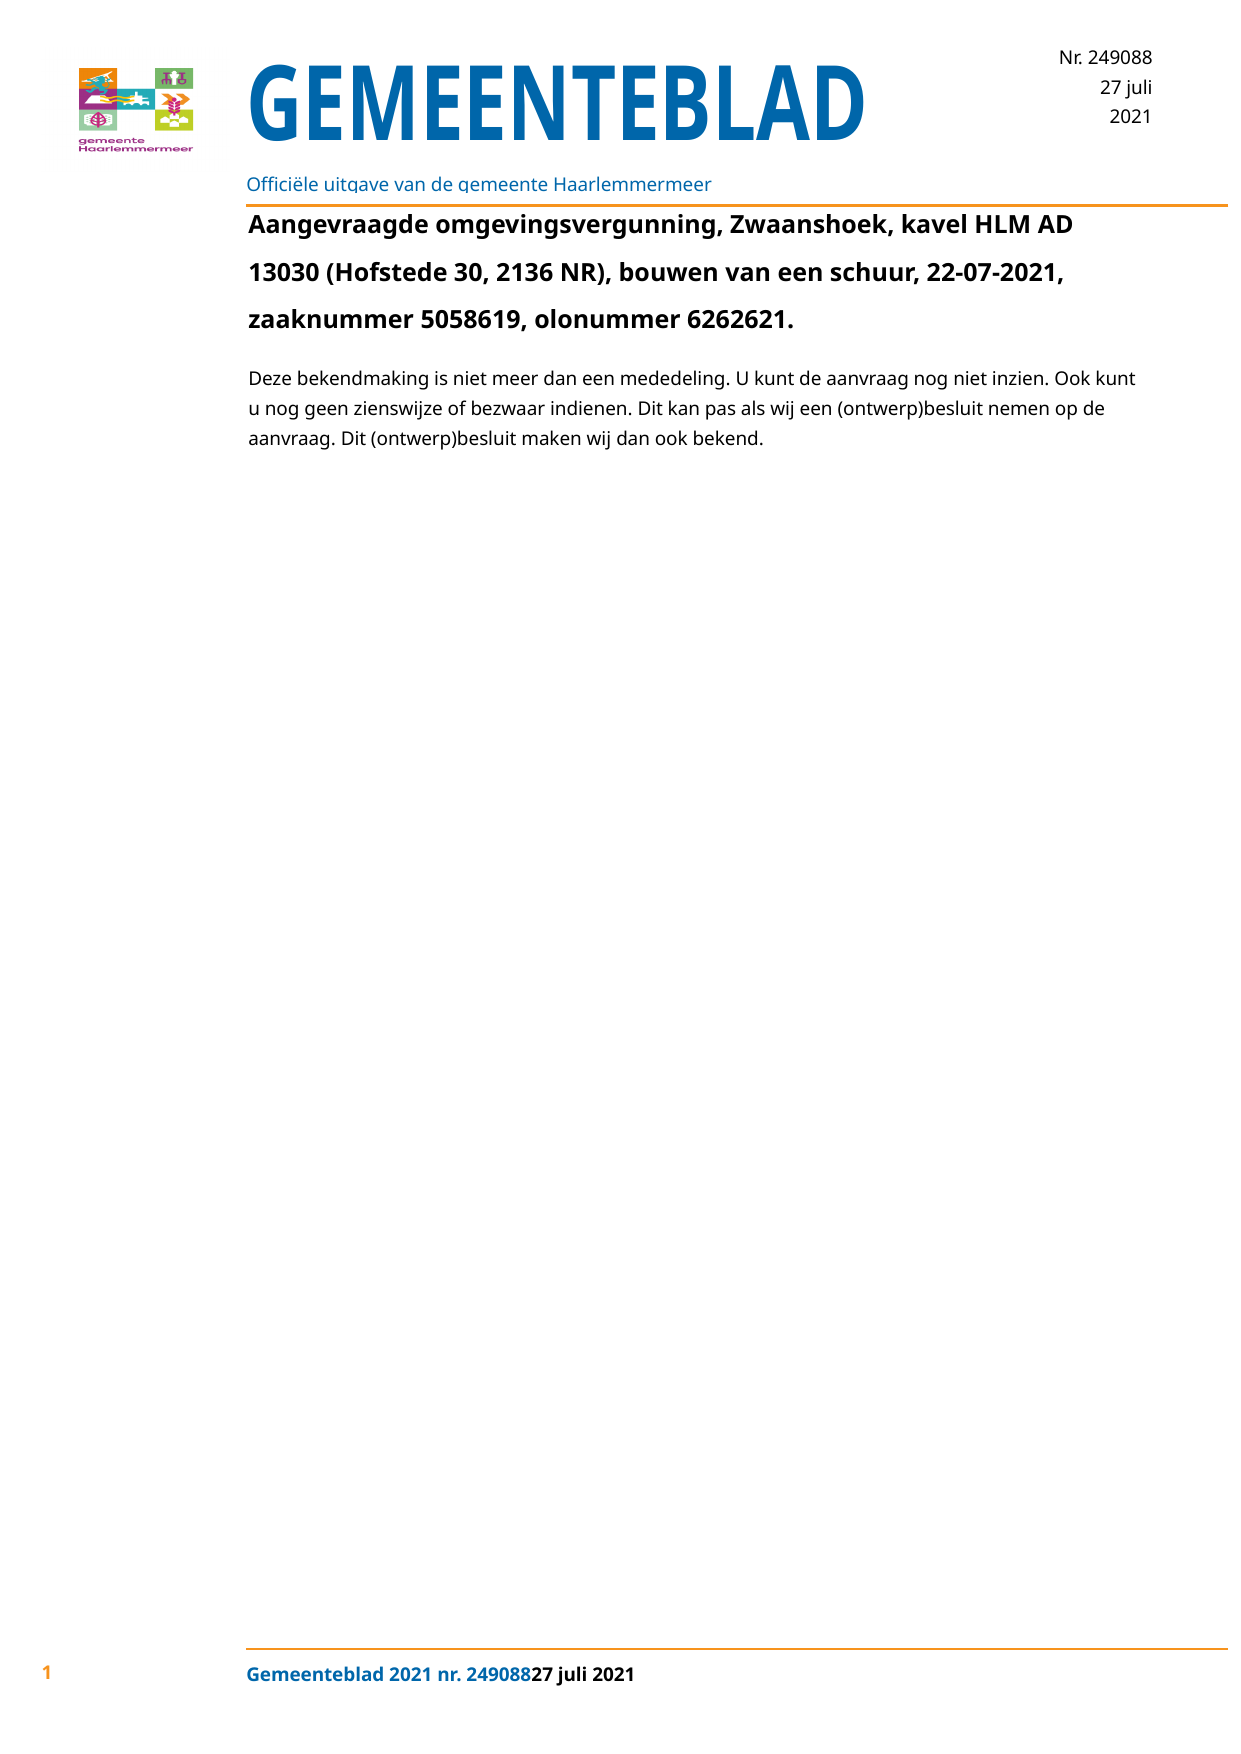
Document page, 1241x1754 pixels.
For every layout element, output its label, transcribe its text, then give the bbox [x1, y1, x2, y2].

text Aangevraagde omgevingsvergunning, Zwaanshoek, kavel HLM AD 13030 (Hofstede 30, 2136 NR), bouwen van een schuur, 22-07-2021, zaaknummer 5058619, olonummer 6262621. [248, 207, 1152, 336]
picture [41, 47, 231, 172]
text Deze bekendmaking is niet meer dan een mededeling. U kunt de aanvraag nog niet inzien. Ook kunt u nog geen zienswijze of bezwaar indienen. Dit kan pas als wij een (ontwerp)besluit nemen op de aanvraag. Dit (ontwerp)besluit maken wij dan ook bekend. [248, 366, 1152, 450]
